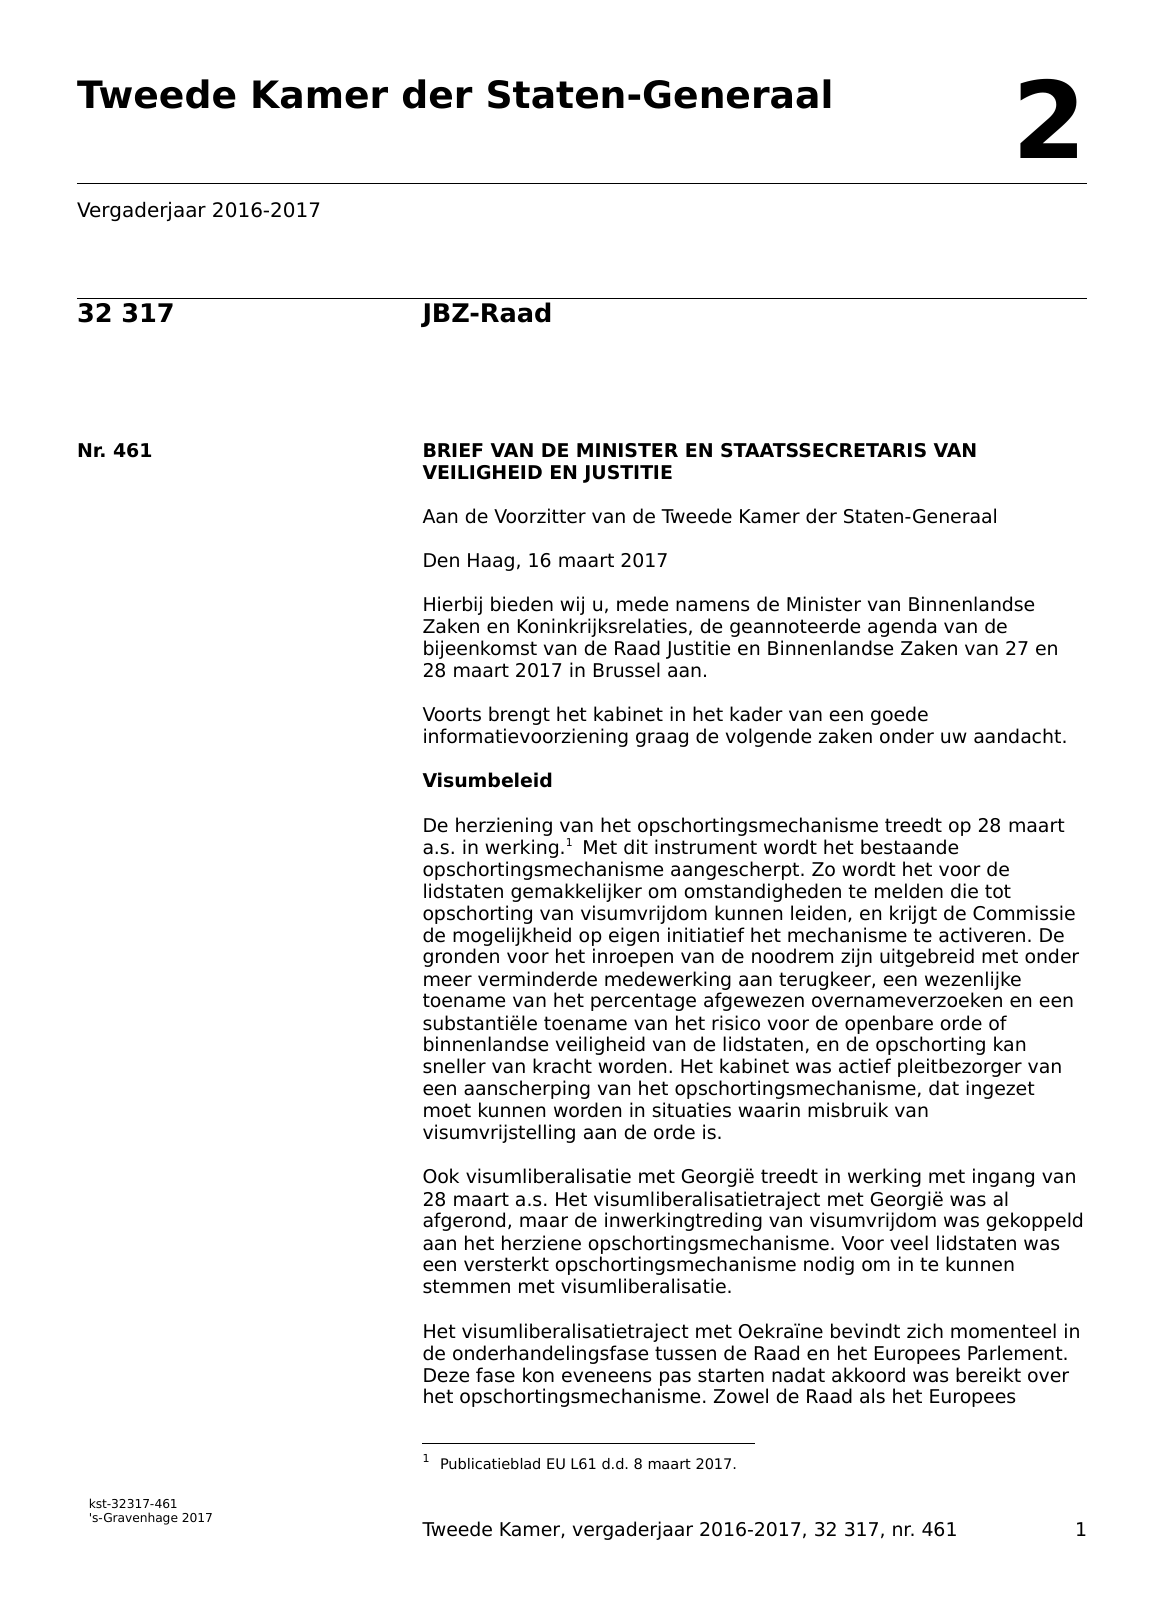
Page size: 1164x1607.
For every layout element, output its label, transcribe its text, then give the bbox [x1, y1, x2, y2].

subtitle Nr. 461 BRIEF VAN DE MINISTER EN STAATSSECRETARIS VAN VEILIGHEID EN JUSTITIE [77, 440, 1087, 484]
text kst-32317-461 [88, 1497, 323, 1511]
text Het visumliberalisatietraject met Oekraïne bevindt zich momenteel in de onderhandelingsfase tussen de Raad en het Europees Parlement. Deze fase kon eveneens pas starten nadat akkoord was bereikt over het opschortingsmechanisme. Zowel de Raad als het Europees [422, 1321, 1087, 1408]
subtitle Visumbeleid [422, 770, 1087, 792]
text De herziening van het opschortingsmechanisme treedt op 28 maart a.s. in werking. Met dit instrument wordt het bestaande opschortingsmechanisme aangescherpt. Zo wordt het voor de lidstaten gemakkelijker om omstandigheden te melden die tot opschorting van visumvrijdom kunnen leiden, en krijgt de Commissie de mogelijkheid op eigen initiatief het mechanisme te activeren. De gronden voor het inroepen van de noodrem zijn uitgebreid met onder meer verminderde medewerking aan terugkeer, een wezenlijke toename van het percentage afgewezen overnameverzoeken en een substantiële toename van het risico voor de openbare orde of binnenlandse veiligheid van de lidstaten, en de opschorting kan sneller van kracht worden. Het kabinet was actief pleitbezorger van een aanscherping van het opschortingsmechanisme, dat ingezet moet kunnen worden in situaties waarin misbruik van visumvrijstelling aan de orde is. [422, 814, 1087, 1144]
text Den Haag, 16 maart 2017 [422, 550, 1087, 572]
text Publicatieblad EU L61 d.d. 8 maart 2017. [422, 1452, 1087, 1474]
subtitle 32 317 JBZ-Raad [77, 299, 1087, 329]
text Voorts brengt het kabinet in het kader van een goede informatievoorziening graag de volgende zaken onder uw aandacht. [422, 704, 1087, 748]
text Aan de Voorzitter van de Tweede Kamer der Staten-Generaal [422, 506, 1087, 528]
table_cell Vergaderjaar 2016-2017 [77, 184, 1087, 298]
table_header Tweede Kamer der Staten-Generaal [77, 59, 886, 183]
text 's-Gravenhage 2017 [88, 1511, 323, 1525]
text Hierbij bieden wij u, mede namens de Minister van Binnenlandse Zaken en Koninkrijksrelaties, de geannoteerde agenda van de bijeenkomst van de Raad Justitie en Binnenlandse Zaken van 27 en 28 maart 2017 in Brussel aan. [422, 594, 1087, 682]
text Ook visumliberalisatie met Georgië treedt in werking met ingang van 28 maart a.s. Het visumliberalisatietraject met Georgië was al afgerond, maar de inwerkingtreding van visumvrijdom was gekoppeld aan het herziene opschortingsmechanisme. Voor veel lidstaten was een versterkt opschortingsmechanisme nodig om in te kunnen stemmen met visumliberalisatie. [422, 1166, 1087, 1298]
table_header 2 [886, 59, 1087, 183]
